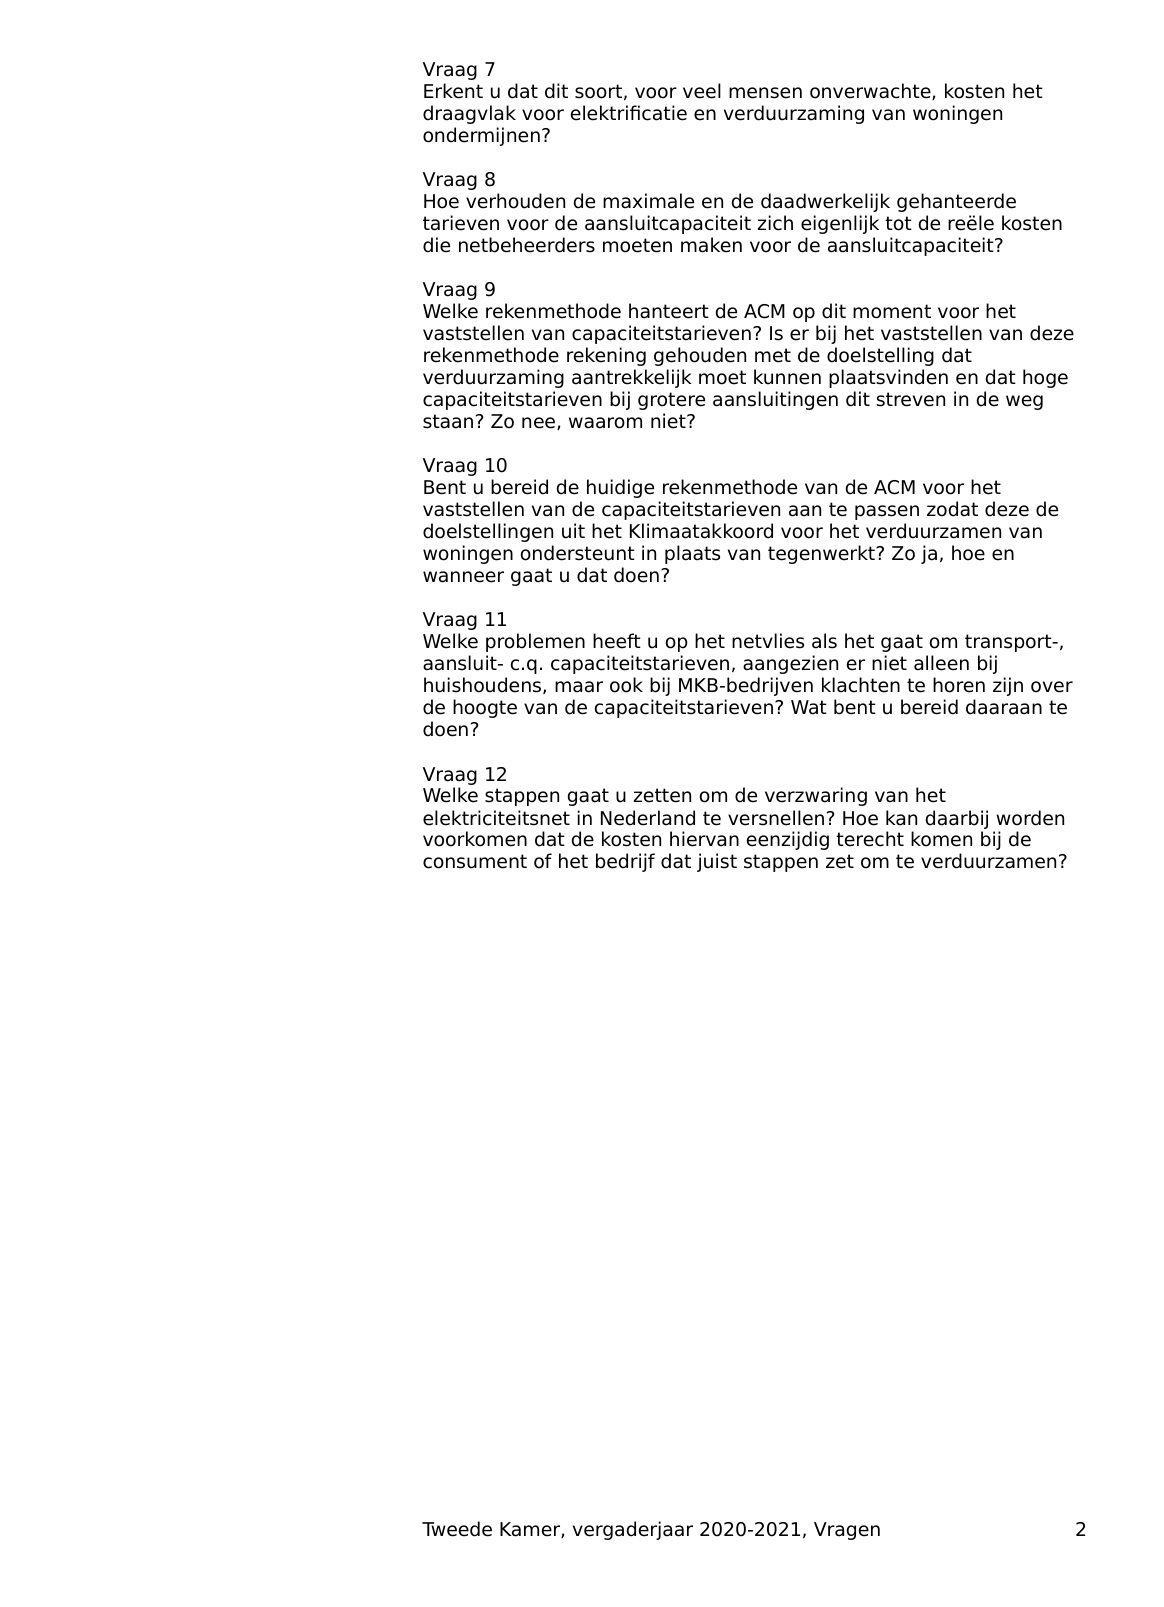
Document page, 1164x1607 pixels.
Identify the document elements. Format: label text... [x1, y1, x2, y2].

text Vraag 11 [422, 609, 1087, 631]
text Vraag 8 [422, 169, 1087, 191]
text Erkent u dat dit soort, voor veel mensen onverwachte, kosten het draagvlak voor elektrificatie en verduurzaming van woningen ondermijnen? [422, 81, 1087, 147]
text Welke stappen gaat u zetten om de verzwaring van het elektriciteitsnet in Nederland te versnellen? Hoe kan daarbij worden voorkomen dat de kosten hiervan eenzijdig terecht komen bij de consument of het bedrijf dat juist stappen zet om te verduurzamen? [422, 785, 1087, 873]
text Vraag 10 [422, 455, 1087, 477]
text Vraag 9 [422, 279, 1087, 301]
text Vraag 12 [422, 763, 1087, 785]
text Hoe verhouden de maximale en de daadwerkelijk gehanteerde tarieven voor de aansluitcapaciteit zich eigenlijk tot de reële kosten die netbeheerders moeten maken voor de aansluitcapaciteit? [422, 191, 1087, 257]
text Welke rekenmethode hanteert de ACM op dit moment voor het vaststellen van capaciteitstarieven? Is er bij het vaststellen van deze rekenmethode rekening gehouden met de doelstelling dat verduurzaming aantrekkelijk moet kunnen plaatsvinden en dat hoge capaciteitstarieven bij grotere aansluitingen dit streven in de weg staan? Zo nee, waarom niet? [422, 301, 1087, 433]
text Vraag 7 [422, 59, 1087, 81]
text Bent u bereid de huidige rekenmethode van de ACM voor het vaststellen van de capaciteitstarieven aan te passen zodat deze de doelstellingen uit het Klimaatakkoord voor het verduurzamen van woningen ondersteunt in plaats van tegenwerkt? Zo ja, hoe en wanneer gaat u dat doen? [422, 477, 1087, 587]
text Welke problemen heeft u op het netvlies als het gaat om transport-, aansluit- c.q. capaciteitstarieven, aangezien er niet alleen bij huishoudens, maar ook bij MKB-bedrijven klachten te horen zijn over de hoogte van de capaciteitstarieven? Wat bent u bereid daaraan te doen? [422, 631, 1087, 741]
